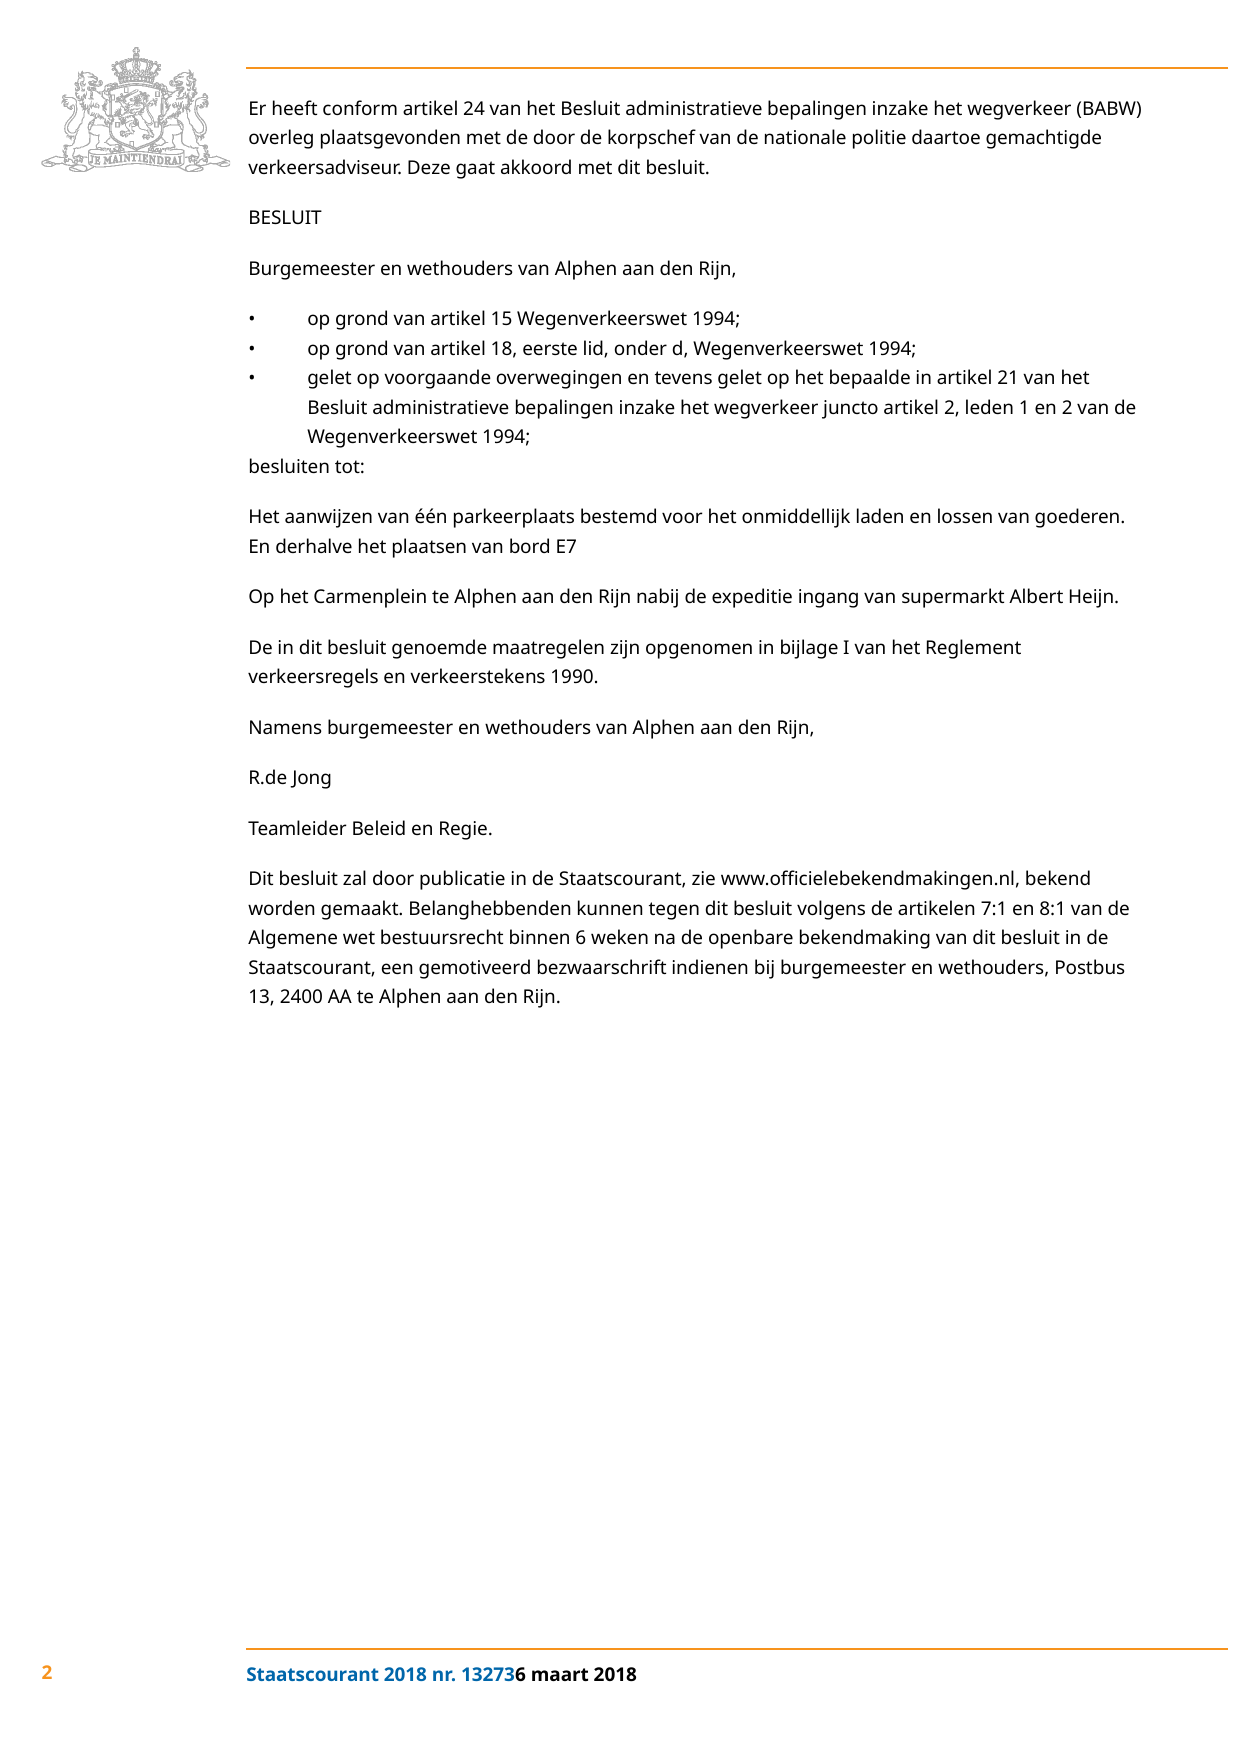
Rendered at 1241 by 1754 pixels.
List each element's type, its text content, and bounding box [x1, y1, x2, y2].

list gelet op voorgaande overwegingen en tevens gelet op het bepaalde in artikel 21 van het Besluit administratieve bepalingen inzake het wegverkeer juncto artikel 2, leden 1 en 2 van de Wegenverkeerswet 1994; [248, 364, 1152, 449]
text besluiten tot: [248, 453, 1152, 479]
text Het aanwijzen van één parkeerplaats bestemd voor het onmiddellijk laden en lossen van goederen. En derhalve het plaatsen van bord E7 [248, 503, 1152, 559]
text Op het Carmenplein te Alphen aan den Rijn nabij de expeditie ingang van supermarkt Albert Heijn. [248, 583, 1152, 609]
text Teamleider Beleid en Regie. [248, 815, 1152, 841]
text BESLUIT [248, 204, 1152, 230]
text Er heeft conform artikel 24 van het Besluit administratieve bepalingen inzake het wegverkeer (BABW) overleg plaatsgevonden met de door de korpschef van de nationale politie daartoe gemachtigde verkeersadviseur. Deze gaat akkoord met dit besluit. [248, 95, 1152, 180]
text Namens burgemeester en wethouders van Alphen aan den Rijn, [248, 714, 1152, 740]
list op grond van artikel 18, eerste lid, onder d, Wegenverkeerswet 1994; [248, 335, 1152, 361]
text R.de Jong [248, 764, 1152, 790]
text Burgemeester en wethouders van Alphen aan den Rijn, [248, 255, 1152, 281]
picture [41, 47, 231, 172]
text De in dit besluit genoemde maatregelen zijn opgenomen in bijlage I van het Reglement verkeersregels en verkeerstekens 1990. [248, 634, 1152, 689]
text Dit besluit zal door publicatie in de Staatscourant, zie www.officielebekendmakingen.nl, bekend worden gemaakt. Belanghebbenden kunnen tegen dit besluit volgens de artikelen 7:1 en 8:1 van de Algemene wet bestuursrecht binnen 6 weken na de openbare bekendmaking van dit besluit in de Staatscourant, een gemotiveerd bezwaarschrift indienen bij burgemeester en wethouders, Postbus 13, 2400 AA te Alphen aan den Rijn. [248, 865, 1152, 1009]
list op grond van artikel 15 Wegenverkeerswet 1994; [248, 305, 1152, 331]
